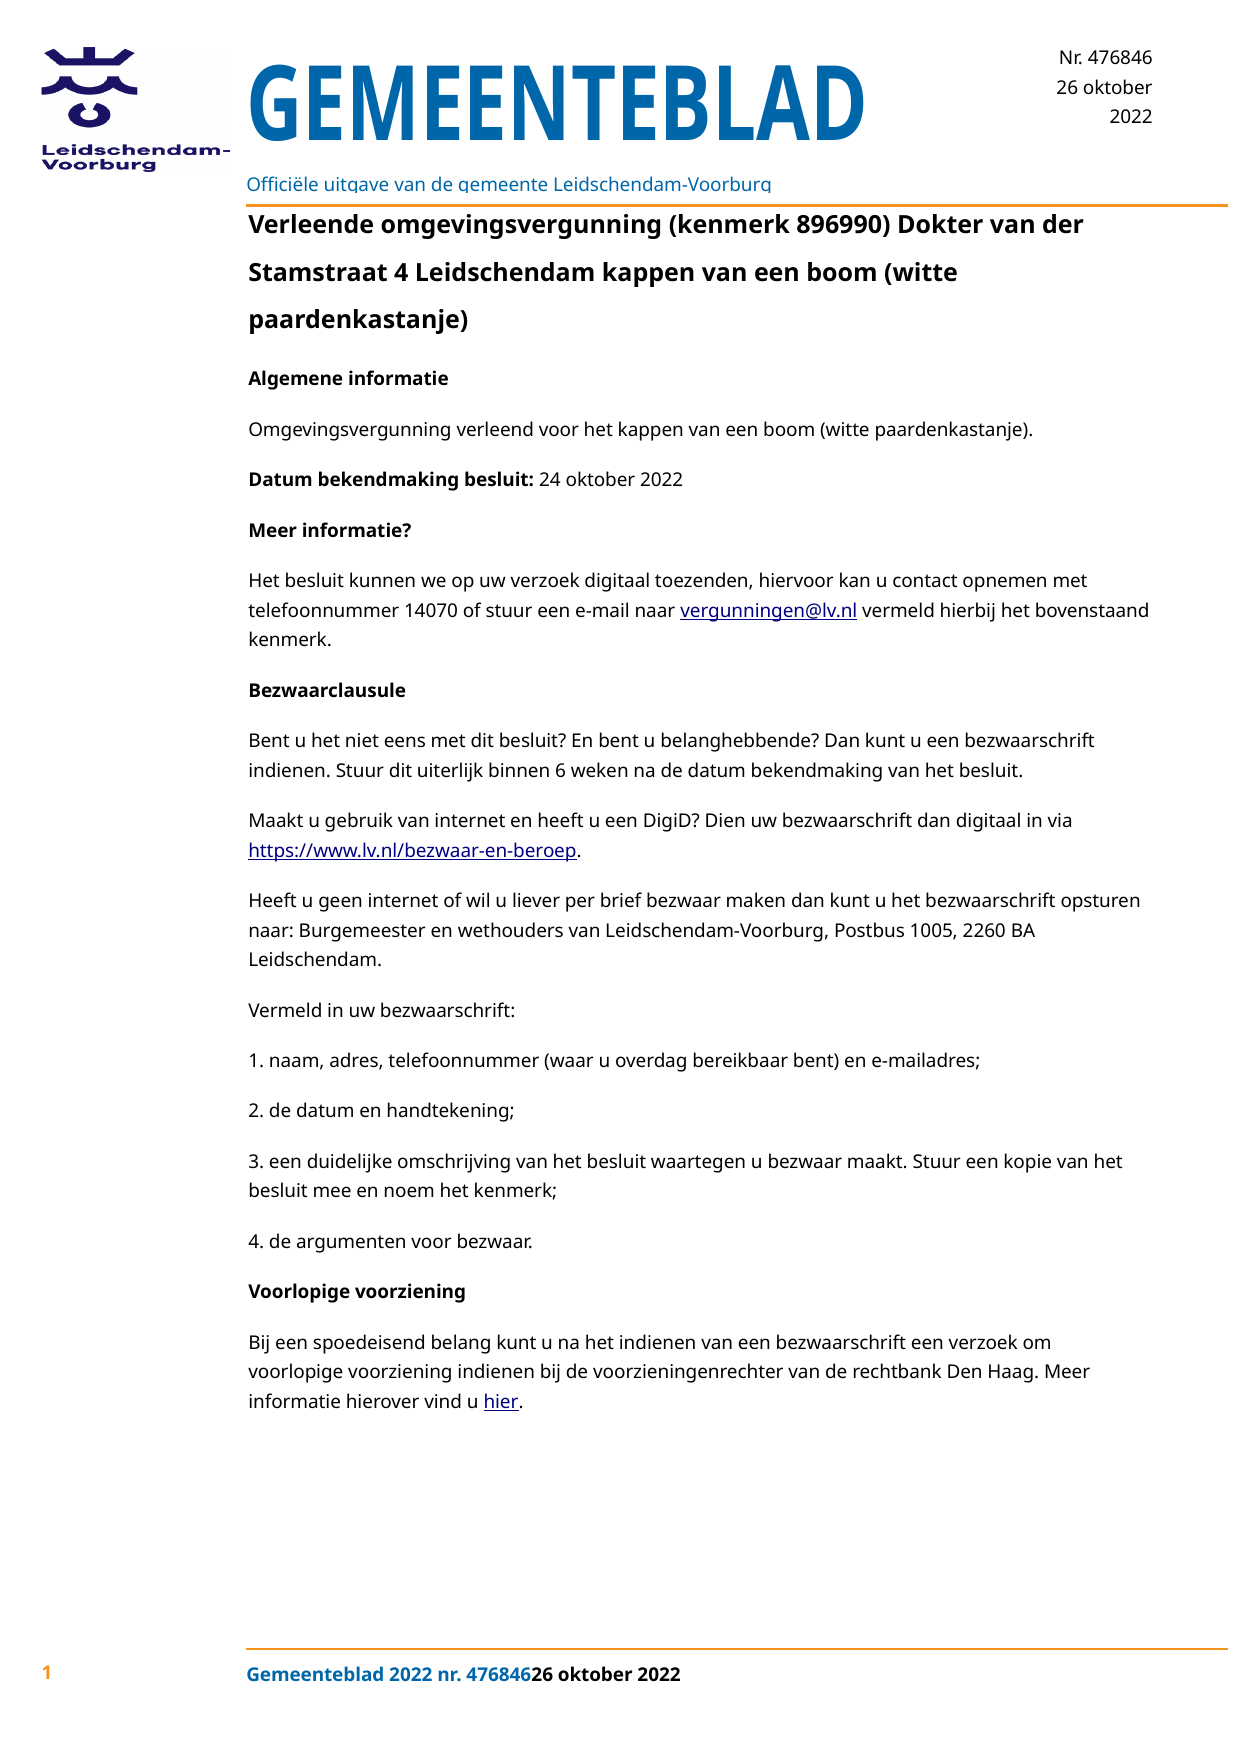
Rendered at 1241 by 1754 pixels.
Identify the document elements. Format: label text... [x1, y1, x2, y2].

text Verleende omgevingsvergunning (kenmerk 896990) Dokter van der Stamstraat 4 Leidschendam kappen van een boom (witte paardenkastanje) [248, 207, 1152, 336]
text Het besluit kunnen we op uw verzoek digitaal toezenden, hiervoor kan u contact opnemen met telefoonnummer 14070 of stuur een e-mail naar vergunningen@lv.nl vermeld hierbij het bovenstaand kenmerk. [248, 567, 1152, 652]
text Algemene informatie [248, 366, 1152, 391]
text Heeft u geen internet of wil u liever per brief bezwaar maken dan kunt u het bezwaarschrift opsturen naar: Burgemeester en wethouders van Leidschendam-Voorburg, Postbus 1005, 2260 BA Leidschendam. [248, 887, 1152, 972]
text Bij een spoedeisend belang kunt u na het indienen van een bezwaarschrift een verzoek om voorlopige voorziening indienen bij de voorzieningenrechter van de rechtbank Den Haag. Meer informatie hierover vind u hier. [248, 1329, 1152, 1414]
text Datum bekendmaking besluit: 24 oktober 2022 [248, 466, 1152, 492]
text 1. naam, adres, telefoonnummer (waar u overdag bereikbaar bent) en e-mailadres; [248, 1047, 1152, 1073]
text Vermeld in uw bezwaarschrift: [248, 997, 1152, 1022]
text Omgevingsvergunning verleend voor het kappen van een boom (witte paardenkastanje). [248, 416, 1152, 442]
text 4. de argumenten voor bezwaar. [248, 1228, 1152, 1254]
text Meer informatie? [248, 517, 1152, 542]
text 2. de datum en handtekening; [248, 1098, 1152, 1123]
picture [41, 47, 231, 172]
text Voorlopige voorziening [248, 1278, 1152, 1304]
text 3. een duidelijke omschrijving van het besluit waartegen u bezwaar maakt. Stuur een kopie van het besluit mee en noem het kenmerk; [248, 1148, 1152, 1203]
text Bezwaarclausule [248, 677, 1152, 702]
text Bent u het niet eens met dit besluit? En bent u belanghebbende? Dan kunt u een bezwaarschrift indienen. Stuur dit uiterlijk binnen 6 weken na de datum bekendmaking van het besluit. [248, 727, 1152, 782]
text Maakt u gebruik van internet en heeft u een DigiD? Dien uw bezwaarschrift dan digitaal in via https://www.lv.nl/bezwaar-en-beroep. [248, 807, 1152, 862]
